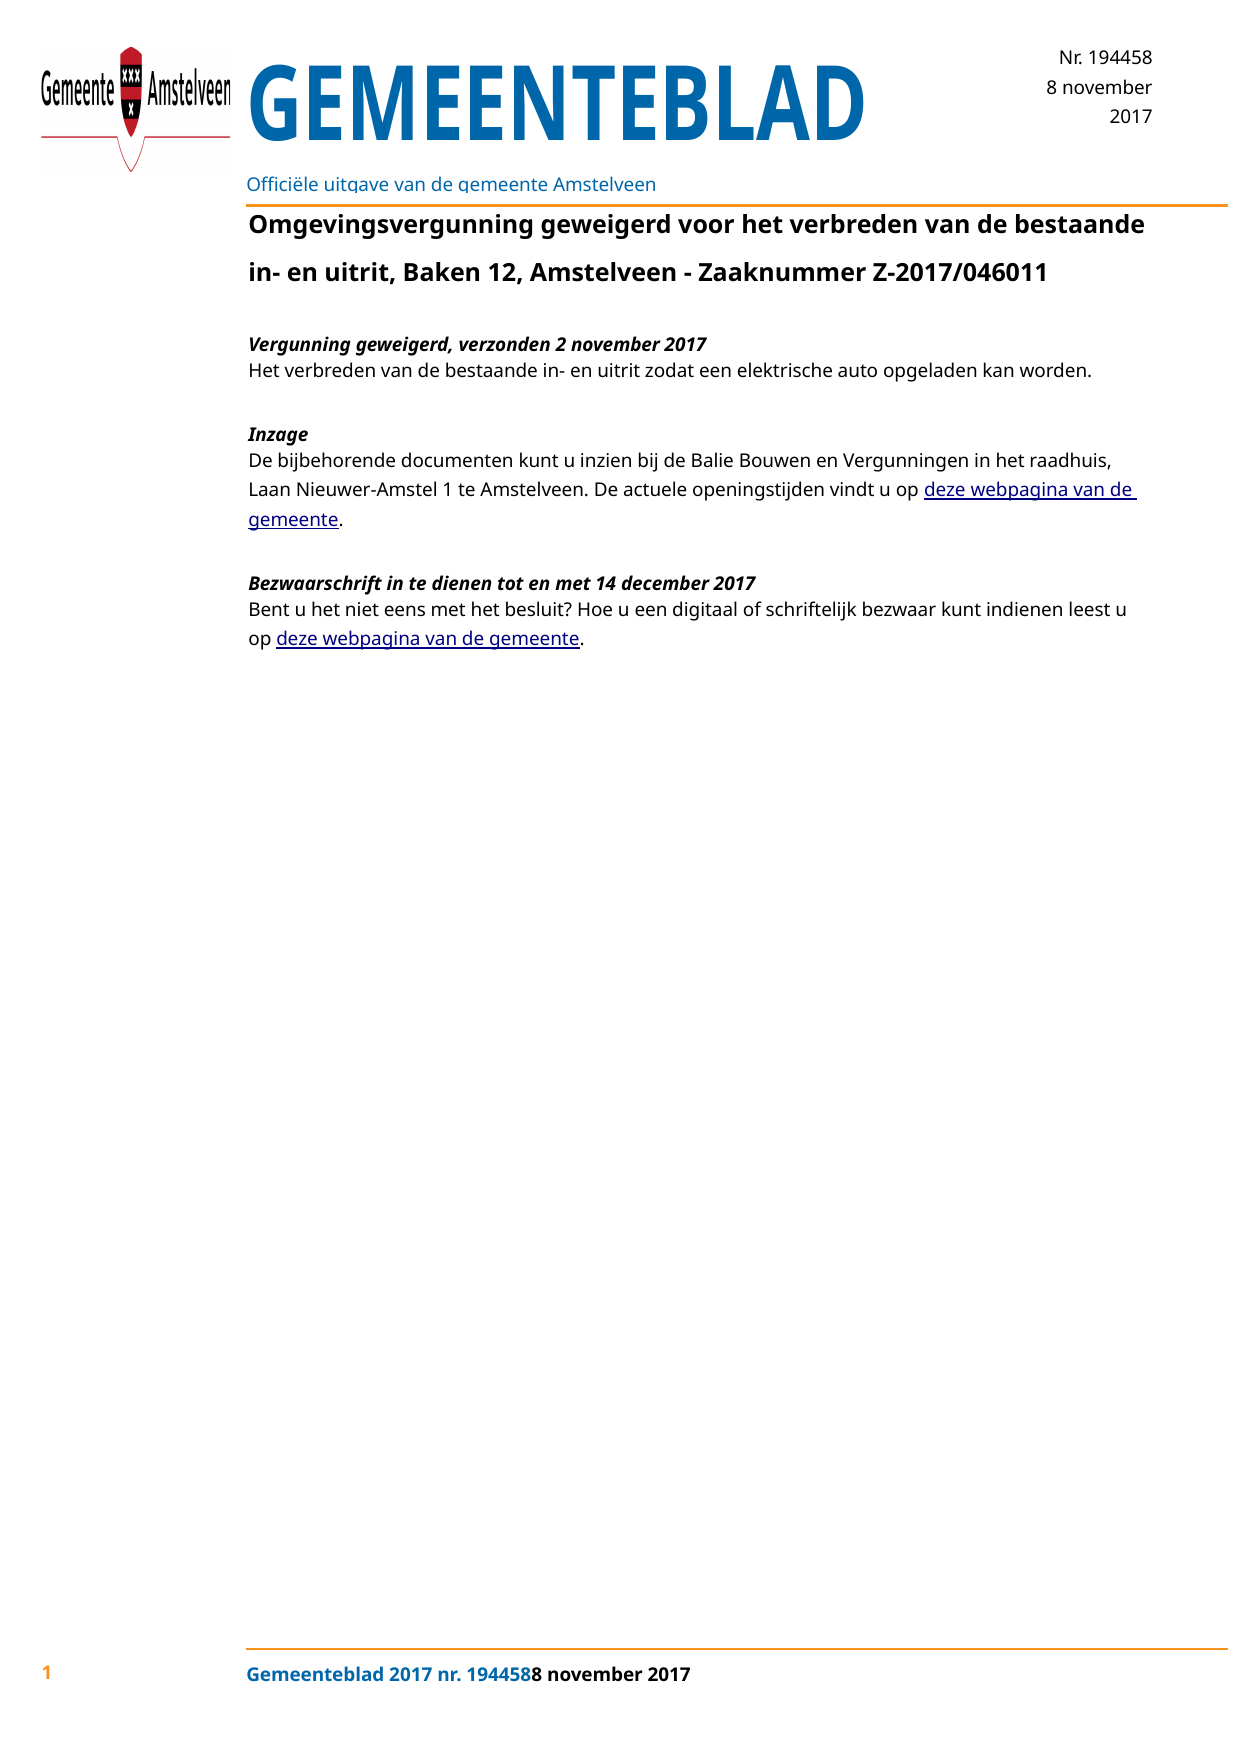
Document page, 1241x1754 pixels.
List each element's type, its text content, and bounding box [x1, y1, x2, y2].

text De bijbehorende documenten kunt u inzien bij de Balie Bouwen en Vergunningen in het raadhuis, Laan Nieuwer-Amstel 1 te Amstelveen. De actuele openingstijden vindt u op deze webpagina van de gemeente. [248, 447, 1152, 532]
text Vergunning geweigerd, verzonden 2 november 2017 [248, 331, 1152, 357]
text Omgevingsvergunning geweigerd voor het verbreden van de bestaande in- en uitrit, Baken 12, Amstelveen - Zaaknummer Z-2017/046011 [248, 207, 1152, 288]
text Bezwaarschrift in te dienen tot en met 14 december 2017 [248, 570, 1152, 596]
text Inzage [248, 421, 1152, 447]
picture [41, 47, 231, 172]
text Bent u het niet eens met het besluit? Hoe u een digitaal of schriftelijk bezwaar kunt indienen leest u op deze webpagina van de gemeente. [248, 596, 1152, 651]
text Het verbreden van de bestaande in- en uitrit zodat een elektrische auto opgeladen kan worden. [248, 357, 1152, 383]
